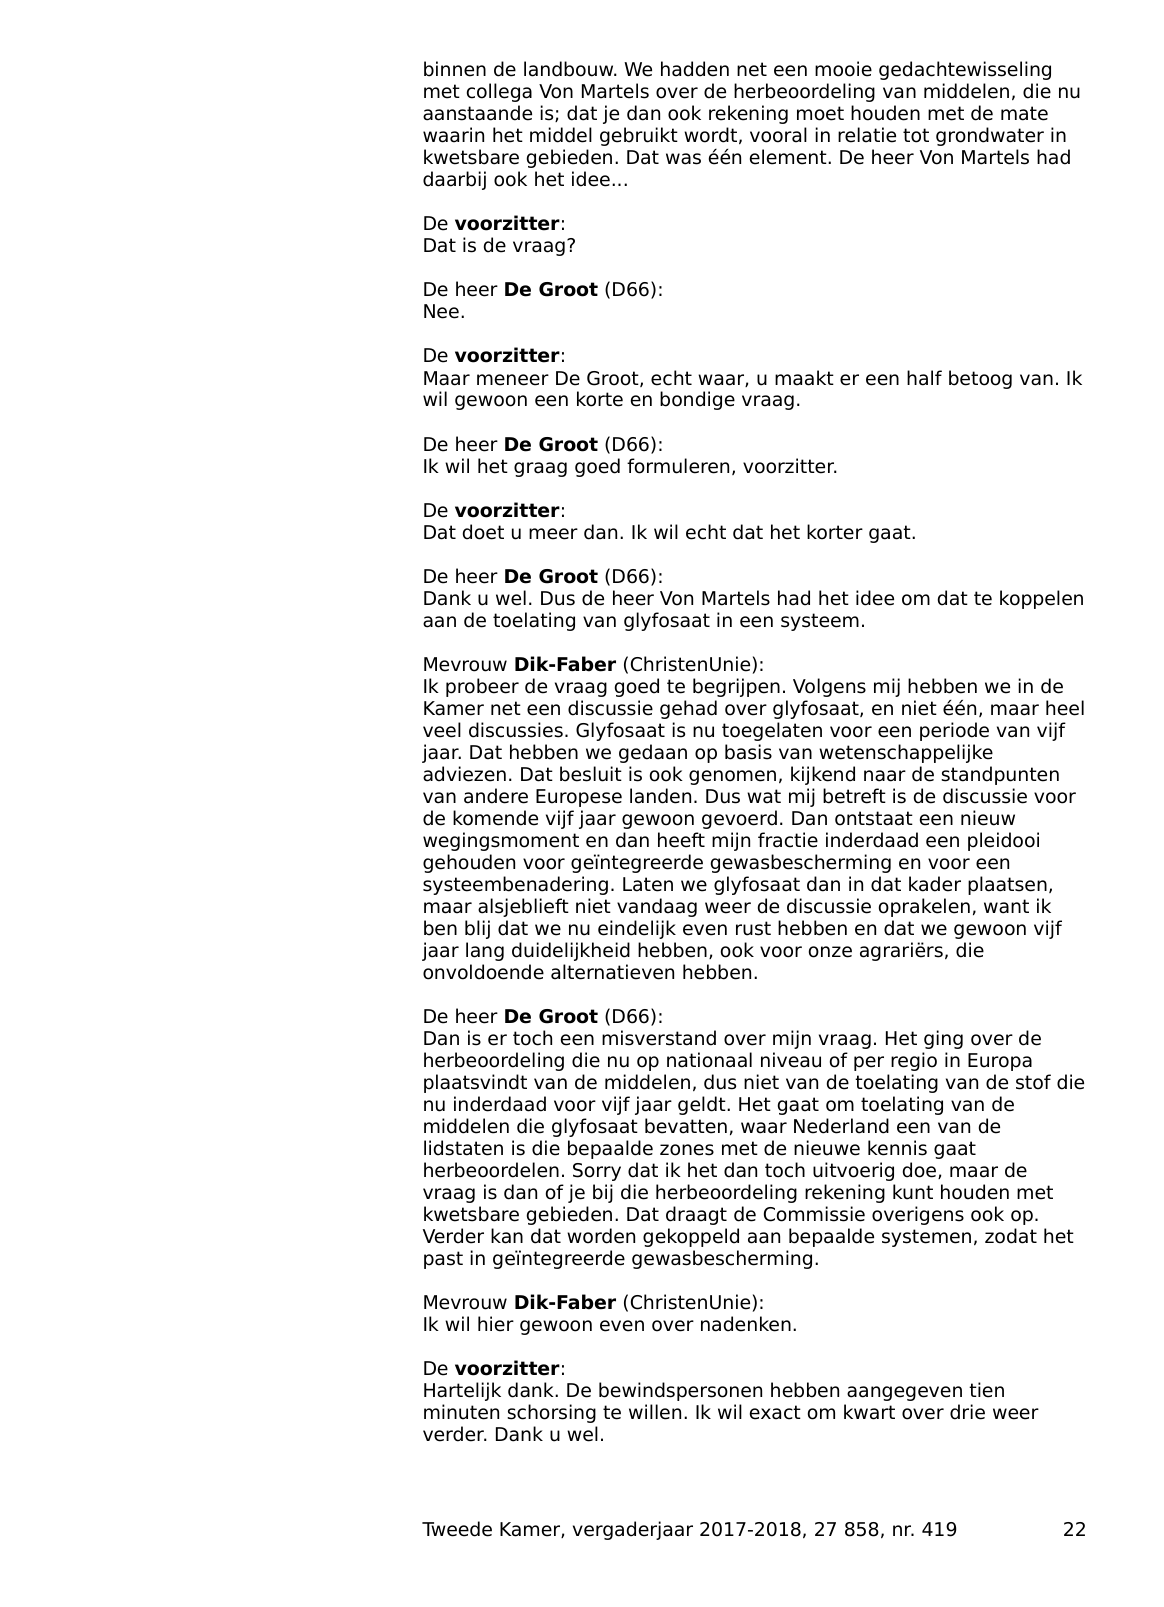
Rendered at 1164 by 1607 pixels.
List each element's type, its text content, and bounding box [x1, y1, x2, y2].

text Hartelijk dank. De bewindspersonen hebben aangegeven tien minuten schorsing te willen. Ik wil exact om kwart over drie weer verder. Dank u wel. [422, 1380, 1087, 1446]
text Ik probeer de vraag goed te begrijpen. Volgens mij hebben we in de Kamer net een discussie gehad over glyfosaat, en niet één, maar heel veel discussies. Glyfosaat is nu toegelaten voor een periode van vijf jaar. Dat hebben we gedaan op basis van wetenschappelijke adviezen. Dat besluit is ook genomen, kijkend naar de standpunten van andere Europese landen. Dus wat mij betreft is de discussie voor de komende vijf jaar gewoon gevoerd. Dan ontstaat een nieuw wegingsmoment en dan heeft mijn fractie inderdaad een pleidooi gehouden voor geïntegreerde gewasbescherming en voor een systeembenadering. Laten we glyfosaat dan in dat kader plaatsen, maar alsjeblieft niet vandaag weer de discussie oprakelen, want ik ben blij dat we nu eindelijk even rust hebben en dat we gewoon vijf jaar lang duidelijkheid hebben, ook voor onze agrariërs, die onvoldoende alternatieven hebben. [422, 676, 1087, 984]
text Ik wil het graag goed formuleren, voorzitter. [422, 456, 1087, 477]
text Dat doet u meer dan. Ik wil echt dat het korter gaat. [422, 522, 1087, 544]
text De heer De Groot (D66): [422, 1006, 1087, 1028]
text De voorzitter: [422, 213, 1087, 235]
text Mevrouw Dik-Faber (ChristenUnie): [422, 654, 1087, 676]
text Ik wil hier gewoon even over nadenken. [422, 1314, 1087, 1336]
text Dan is er toch een misverstand over mijn vraag. Het ging over de herbeoordeling die nu op nationaal niveau of per regio in Europa plaatsvindt van de middelen, dus niet van de toelating van de stof die nu inderdaad voor vijf jaar geldt. Het gaat om toelating van de middelen die glyfosaat bevatten, waar Nederland een van de lidstaten is die bepaalde zones met de nieuwe kennis gaat herbeoordelen. Sorry dat ik het dan toch uitvoerig doe, maar de vraag is dan of je bij die herbeoordeling rekening kunt houden met kwetsbare gebieden. Dat draagt de Commissie overigens ook op. Verder kan dat worden gekoppeld aan bepaalde systemen, zodat het past in geïntegreerde gewasbescherming. [422, 1028, 1087, 1269]
text Maar meneer De Groot, echt waar, u maakt er een half betoog van. Ik wil gewoon een korte en bondige vraag. [422, 367, 1087, 411]
text Mevrouw Dik-Faber (ChristenUnie): [422, 1292, 1087, 1314]
text De voorzitter: [422, 345, 1087, 367]
text De voorzitter: [422, 1358, 1087, 1380]
text binnen de landbouw. We hadden net een mooie gedachtewisseling met collega Von Martels over de herbeoordeling van middelen, die nu aanstaande is; dat je dan ook rekening moet houden met de mate waarin het middel gebruikt wordt, vooral in relatie tot grondwater in kwetsbare gebieden. Dat was één element. De heer Von Martels had daarbij ook het idee... [422, 59, 1087, 191]
text De heer De Groot (D66): [422, 433, 1087, 456]
text Dat is de vraag? [422, 235, 1087, 257]
text De voorzitter: [422, 500, 1087, 522]
text De heer De Groot (D66): [422, 566, 1087, 588]
text Dank u wel. Dus de heer Von Martels had het idee om dat te koppelen aan de toelating van glyfosaat in een systeem. [422, 588, 1087, 632]
text De heer De Groot (D66): [422, 279, 1087, 301]
text Nee. [422, 301, 1087, 323]
